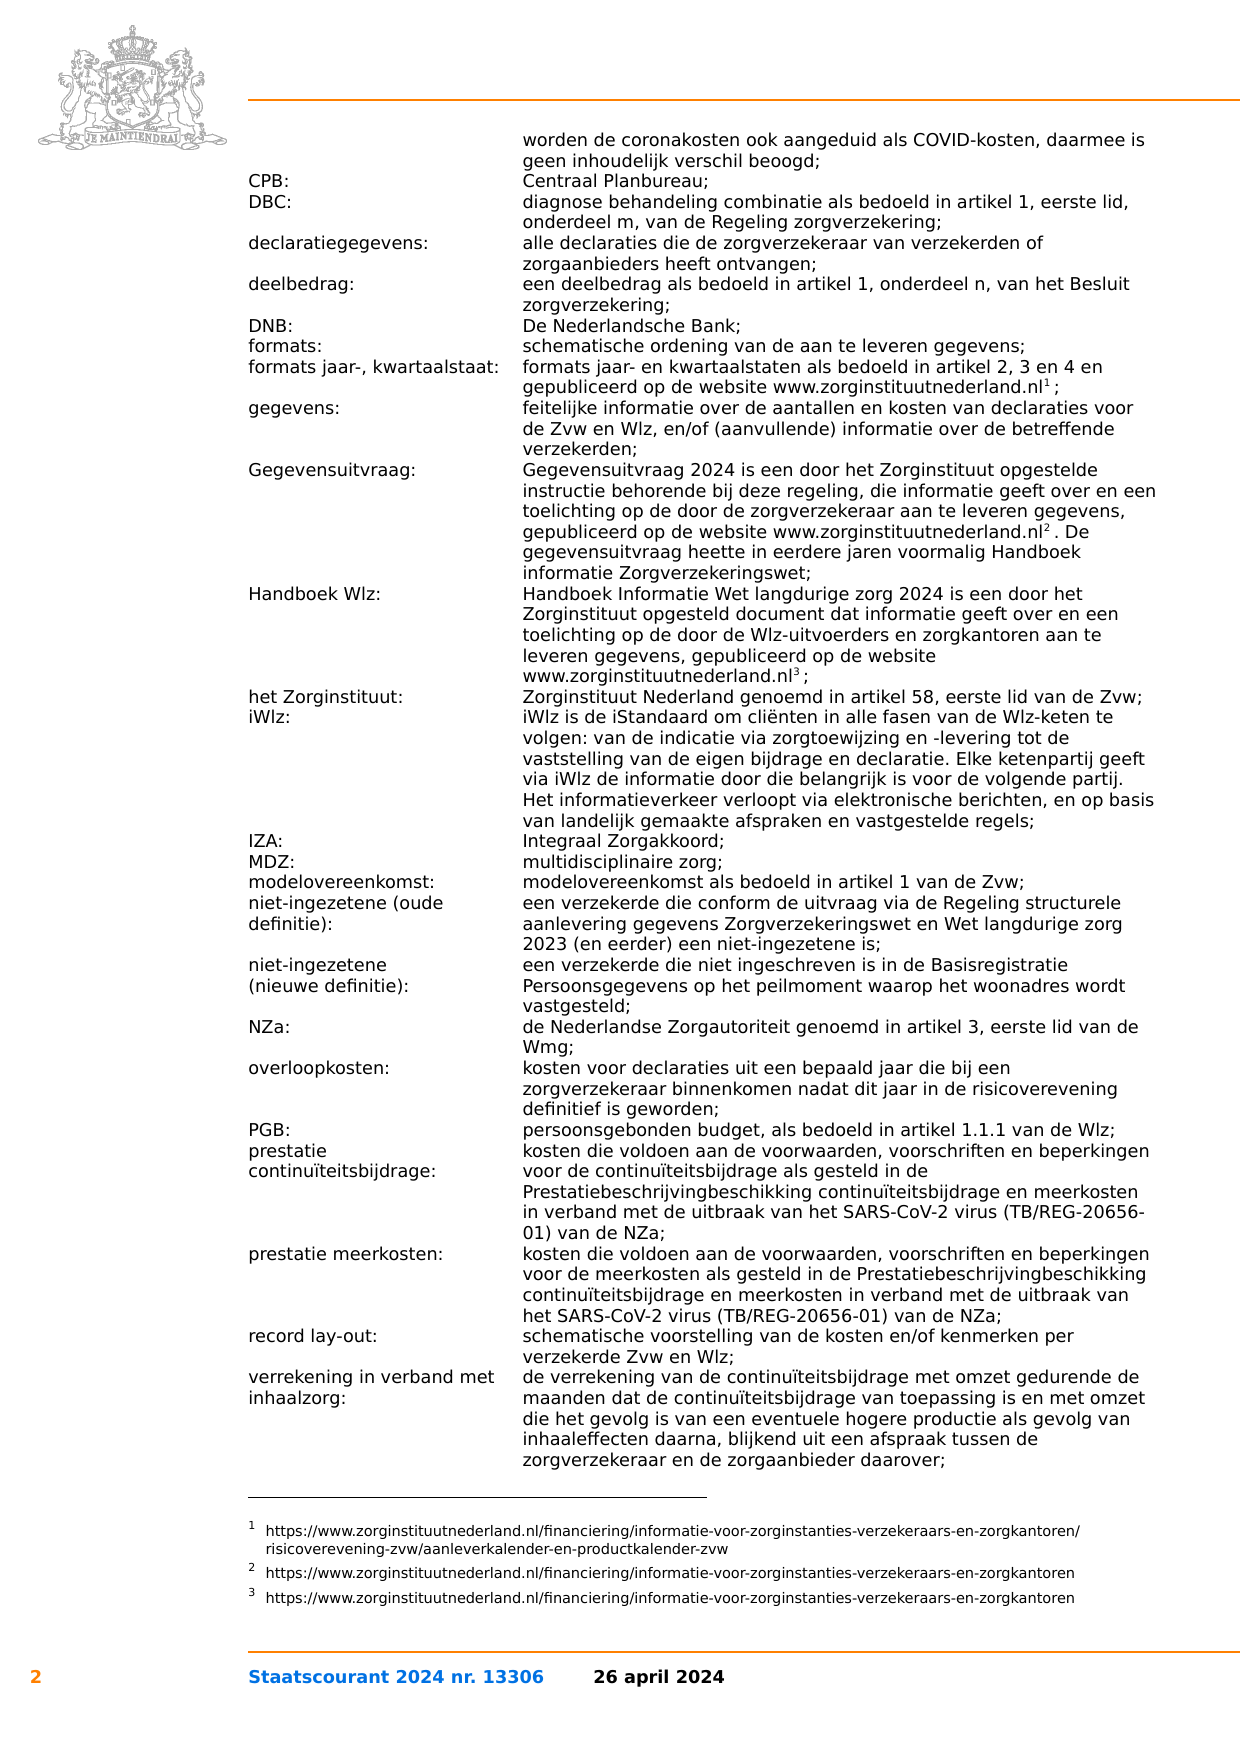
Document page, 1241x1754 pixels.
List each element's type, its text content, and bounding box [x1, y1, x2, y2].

table_cell alle declaraties die de zorgverzekeraar van verzekerden of zorgaanbieders heeft ontvangen; [516, 233, 1163, 274]
table_cell een verzekerde die conform de uitvraag via de Regeling structurele aanlevering gegevens Zorgverzekeringswet en Wet langdurige zorg 2023 (en eerder) een niet-ingezetene is; [516, 893, 1163, 955]
table_cell verrekening in verband met inhaalzorg: [248, 1368, 516, 1471]
table_cell worden de coronakosten ook aangeduid als COVID-kosten, daarmee is geen inhoudelijk verschil beoogd; [516, 130, 1163, 171]
table_cell Gegevensuitvraag 2024 is een door het Zorginstituut opgestelde instructie behorende bij deze regeling, die informatie geeft over en een toelichting op de door de zorgverzekeraar aan te leveren gegevens, gepubliceerd op de website www.zorginstituutnederland.nl. De gegevensuitvraag heette in eerdere jaren voormalig Handboek informatie Zorgverzekeringswet; [516, 460, 1163, 584]
table_cell de verrekening van de continuïteitsbijdrage met omzet gedurende de maanden dat de continuïteitsbijdrage van toepassing is en met omzet die het gevolg is van een eventuele hogere productie als gevolg van inhaaleffecten daarna, blijkend uit een afspraak tussen de zorgverzekeraar en de zorgaanbieder daarover; [516, 1368, 1163, 1471]
table_cell IZA: [248, 831, 516, 852]
table_cell Gegevensuitvraag: [248, 460, 516, 584]
table_cell MDZ: [248, 852, 516, 872]
table_cell declaratiegegevens: [248, 233, 516, 274]
table_cell Centraal Planbureau; [516, 171, 1163, 192]
table_cell diagnose behandeling combinatie als bedoeld in artikel 1, eerste lid, onderdeel m, van de Regeling zorgverzekering; [516, 192, 1163, 233]
table_cell het Zorginstituut: [248, 687, 516, 707]
table_cell DBC: [248, 192, 516, 233]
table_cell formats jaar-, kwartaalstaat: [248, 357, 516, 398]
table_cell persoonsgebonden budget, als bedoeld in artikel 1.1.1 van de Wlz; [516, 1120, 1163, 1141]
table_cell Integraal Zorgakkoord; [516, 831, 1163, 852]
table_cell iWlz is de iStandaard om cliënten in alle fasen van de Wlz-keten te volgen: van de indicatie via zorgtoewijzing en -levering tot de vaststelling van de eigen bijdrage en declaratie. Elke ketenpartij geeft via iWlz de informatie door die belangrijk is voor de volgende partij. Het informatieverkeer verloopt via elektronische berichten, en op basis van landelijk gemaakte afspraken en vastgestelde regels; [516, 708, 1163, 831]
table_cell Handboek Wlz: [248, 584, 516, 687]
table_cell een deelbedrag als bedoeld in artikel 1, onderdeel n, van het Besluit zorgverzekering; [516, 274, 1163, 316]
table_cell NZa: [248, 1017, 516, 1058]
table_cell niet-ingezetene (oude definitie): [248, 893, 516, 955]
table_cell deelbedrag: [248, 274, 516, 316]
table_cell schematische ordening van de aan te leveren gegevens; [516, 336, 1163, 357]
picture [38, 25, 227, 150]
table_cell niet-ingezetene (nieuwe definitie): [248, 955, 516, 1017]
table_cell kosten die voldoen aan de voorwaarden, voorschriften en beperkingen voor de meerkosten als gesteld in de Prestatiebeschrijvingbeschikking continuïteitsbijdrage en meerkosten in verband met de uitbraak van het SARS-CoV-2 virus (TB/REG-20656-01) van de NZa; [516, 1244, 1163, 1326]
table_cell [248, 130, 516, 171]
table_cell de Nederlandse Zorgautoriteit genoemd in artikel 3, eerste lid van de Wmg; [516, 1017, 1163, 1058]
table_cell modelovereenkomst: [248, 873, 516, 893]
table_cell Zorginstituut Nederland genoemd in artikel 58, eerste lid van de Zvw; [516, 687, 1163, 707]
table_cell schematische voorstelling van de kosten en/of kenmerken per verzekerde Zvw en Wlz; [516, 1326, 1163, 1367]
table_cell iWlz: [248, 708, 516, 831]
table_cell prestatie continuïteitsbijdrage: [248, 1141, 516, 1244]
table_cell overloopkosten: [248, 1058, 516, 1120]
table_cell De Nederlandsche Bank; [516, 316, 1163, 336]
table_cell CPB: [248, 171, 516, 192]
table_cell multidisciplinaire zorg; [516, 852, 1163, 872]
table_cell gegevens: [248, 398, 516, 460]
table_cell record lay-out: [248, 1326, 516, 1367]
table_cell feitelijke informatie over de aantallen en kosten van declaraties voor de Zvw en Wlz, en/of (aanvullende) informatie over de betreffende verzekerden; [516, 398, 1163, 460]
table_cell PGB: [248, 1120, 516, 1141]
table_cell modelovereenkomst als bedoeld in artikel 1 van de Zvw; [516, 873, 1163, 893]
table_cell DNB: [248, 316, 516, 336]
table_cell een verzekerde die niet ingeschreven is in de Basisregistratie Persoonsgegevens op het peilmoment waarop het woonadres wordt vastgesteld; [516, 955, 1163, 1017]
table_cell formats: [248, 336, 516, 357]
table_cell formats jaar- en kwartaalstaten als bedoeld in artikel 2, 3 en 4 en gepubliceerd op de website www.zorginstituutnederland.nl; [516, 357, 1163, 398]
table_cell kosten voor declaraties uit een bepaald jaar die bij een zorgverzekeraar binnenkomen nadat dit jaar in de risicoverevening definitief is geworden; [516, 1058, 1163, 1120]
table_cell kosten die voldoen aan de voorwaarden, voorschriften en beperkingen voor de continuïteitsbijdrage als gesteld in de Prestatiebeschrijvingbeschikking continuïteitsbijdrage en meerkosten in verband met de uitbraak van het SARS-CoV-2 virus (TB/REG-20656-01) van de NZa; [516, 1141, 1163, 1244]
table_cell prestatie meerkosten: [248, 1244, 516, 1326]
table_cell Handboek Informatie Wet langdurige zorg 2024 is een door het Zorginstituut opgesteld document dat informatie geeft over en een toelichting op de door de Wlz-uitvoerders en zorgkantoren aan te leveren gegevens, gepubliceerd op de website www.zorginstituutnederland.nl; [516, 584, 1163, 687]
